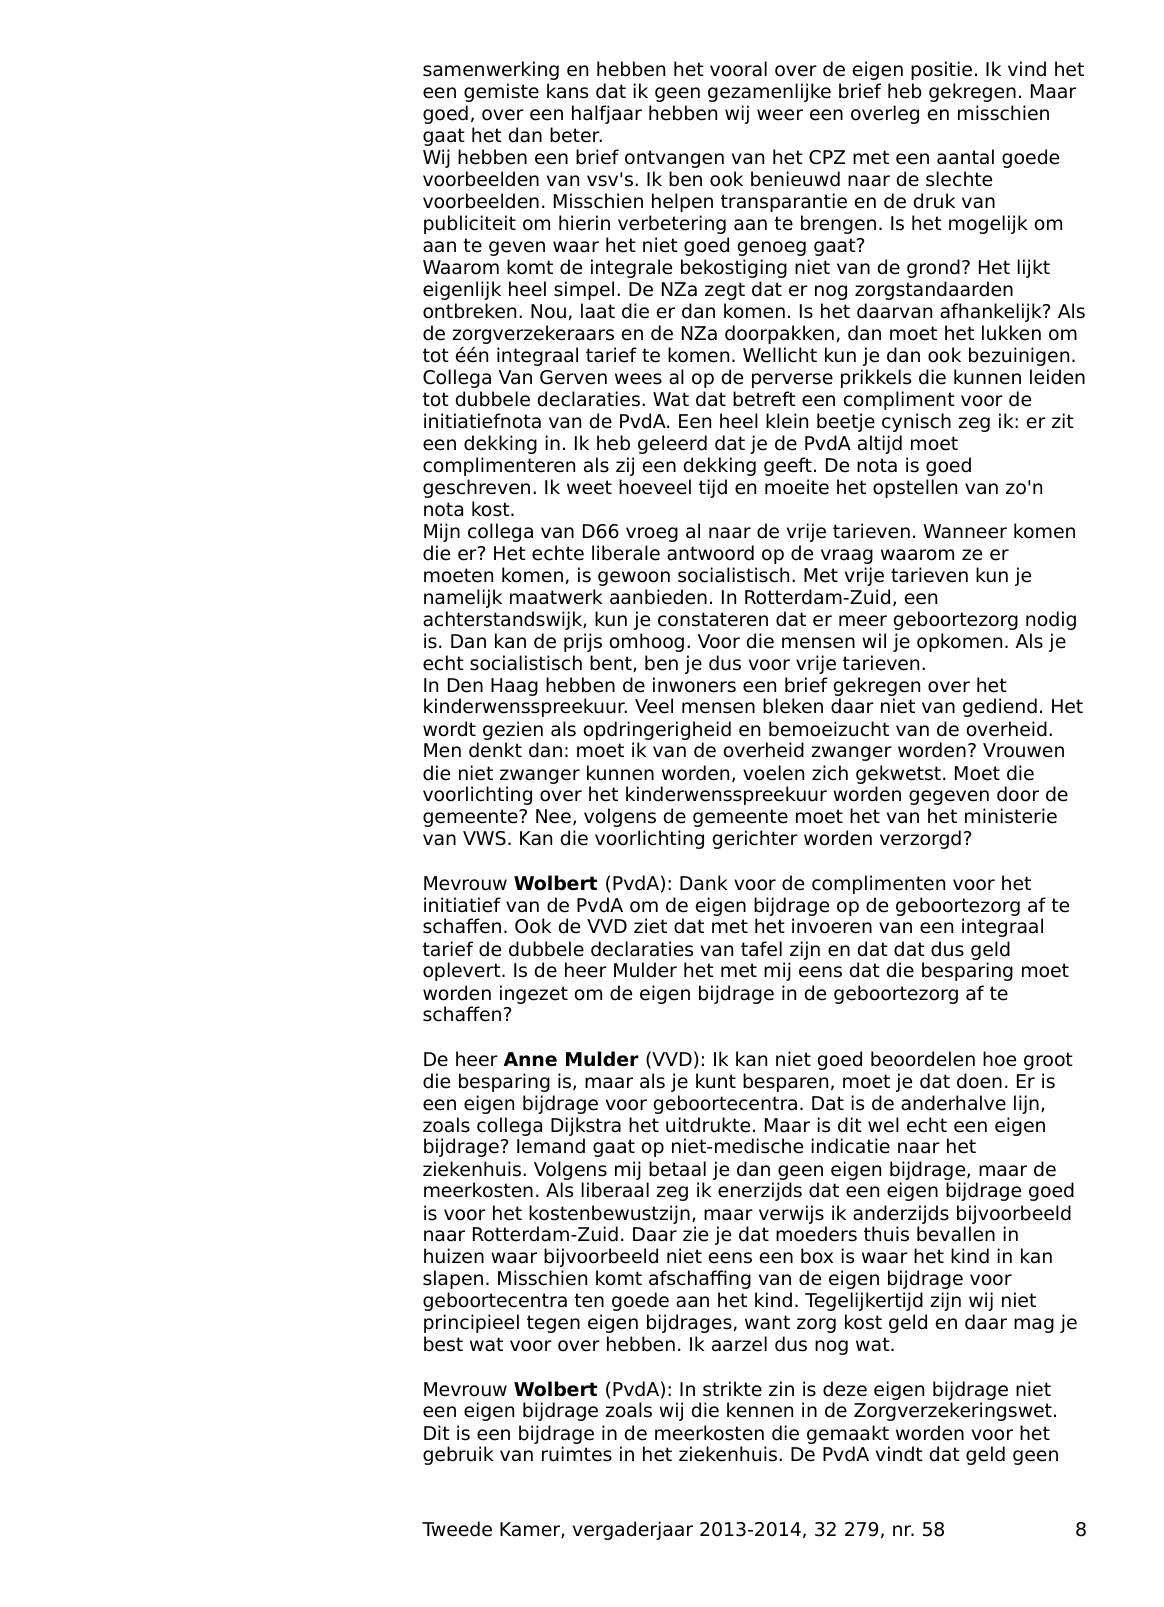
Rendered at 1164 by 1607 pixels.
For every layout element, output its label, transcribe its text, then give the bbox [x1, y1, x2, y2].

text In Den Haag hebben de inwoners een brief gekregen over het kinderwensspreekuur. Veel mensen bleken daar niet van gediend. Het wordt gezien als opdringerigheid en bemoeizucht van de overheid. Men denkt dan: moet ik van de overheid zwanger worden? Vrouwen die niet zwanger kunnen worden, voelen zich gekwetst. Moet die voorlichting over het kinderwensspreekuur worden gegeven door de gemeente? Nee, volgens de gemeente moet het van het ministerie van VWS. Kan die voorlichting gerichter worden verzorgd? [422, 674, 1087, 850]
text De heer Anne Mulder (VVD): Ik kan niet goed beoordelen hoe groot die besparing is, maar als je kunt besparen, moet je dat doen. Er is een eigen bijdrage voor geboortecentra. Dat is de anderhalve lijn, zoals collega Dijkstra het uitdrukte. Maar is dit wel echt een eigen bijdrage? Iemand gaat op niet-medische indicatie naar het ziekenhuis. Volgens mij betaal je dan geen eigen bijdrage, maar de meerkosten. Als liberaal zeg ik enerzijds dat een eigen bijdrage goed is voor het kostenbewustzijn, maar verwijs ik anderzijds bijvoorbeeld naar Rotterdam-Zuid. Daar zie je dat moeders thuis bevallen in huizen waar bijvoorbeeld niet eens een box is waar het kind in kan slapen. Misschien komt afschaffing van de eigen bijdrage voor geboortecentra ten goede aan het kind. Tegelijkertijd zijn wij niet principieel tegen eigen bijdrages, want zorg kost geld en daar mag je best wat voor over hebben. Ik aarzel dus nog wat. [422, 1048, 1087, 1356]
text Mevrouw Wolbert (PvdA): Dank voor de complimenten voor het initiatief van de PvdA om de eigen bijdrage op de geboortezorg af te schaffen. Ook de VVD ziet dat met het invoeren van een integraal tarief de dubbele declaraties van tafel zijn en dat dat dus geld oplevert. Is de heer Mulder het met mij eens dat die besparing moet worden ingezet om de eigen bijdrage in de geboortezorg af te schaffen? [422, 872, 1087, 1026]
text Wij hebben een brief ontvangen van het CPZ met een aantal goede voorbeelden van vsv's. Ik ben ook benieuwd naar de slechte voorbeelden. Misschien helpen transparantie en de druk van publiciteit om hierin verbetering aan te brengen. Is het mogelijk om aan te geven waar het niet goed genoeg gaat? [422, 147, 1087, 257]
text samenwerking en hebben het vooral over de eigen positie. Ik vind het een gemiste kans dat ik geen gezamenlijke brief heb gekregen. Maar goed, over een halfjaar hebben wij weer een overleg en misschien gaat het dan beter. [422, 59, 1087, 147]
text Waarom komt de integrale bekostiging niet van de grond? Het lijkt eigenlijk heel simpel. De NZa zegt dat er nog zorgstandaarden ontbreken. Nou, laat die er dan komen. Is het daarvan afhankelijk? Als de zorgverzekeraars en de NZa doorpakken, dan moet het lukken om tot één integraal tarief te komen. Wellicht kun je dan ook bezuinigen. Collega Van Gerven wees al op de perverse prikkels die kunnen leiden tot dubbele declaraties. Wat dat betreft een compliment voor de initiatiefnota van de PvdA. Een heel klein beetje cynisch zeg ik: er zit een dekking in. Ik heb geleerd dat je de PvdA altijd moet complimenteren als zij een dekking geeft. De nota is goed geschreven. Ik weet hoeveel tijd en moeite het opstellen van zo'n nota kost. [422, 257, 1087, 521]
text Mevrouw Wolbert (PvdA): In strikte zin is deze eigen bijdrage niet een eigen bijdrage zoals wij die kennen in de Zorgverzekeringswet. Dit is een bijdrage in de meerkosten die gemaakt worden voor het gebruik van ruimtes in het ziekenhuis. De PvdA vindt dat geld geen [422, 1378, 1087, 1466]
text Mijn collega van D66 vroeg al naar de vrije tarieven. Wanneer komen die er? Het echte liberale antwoord op de vraag waarom ze er moeten komen, is gewoon socialistisch. Met vrije tarieven kun je namelijk maatwerk aanbieden. In Rotterdam-Zuid, een achterstandswijk, kun je constateren dat er meer geboortezorg nodig is. Dan kan de prijs omhoog. Voor die mensen wil je opkomen. Als je echt socialistisch bent, ben je dus voor vrije tarieven. [422, 521, 1087, 674]
